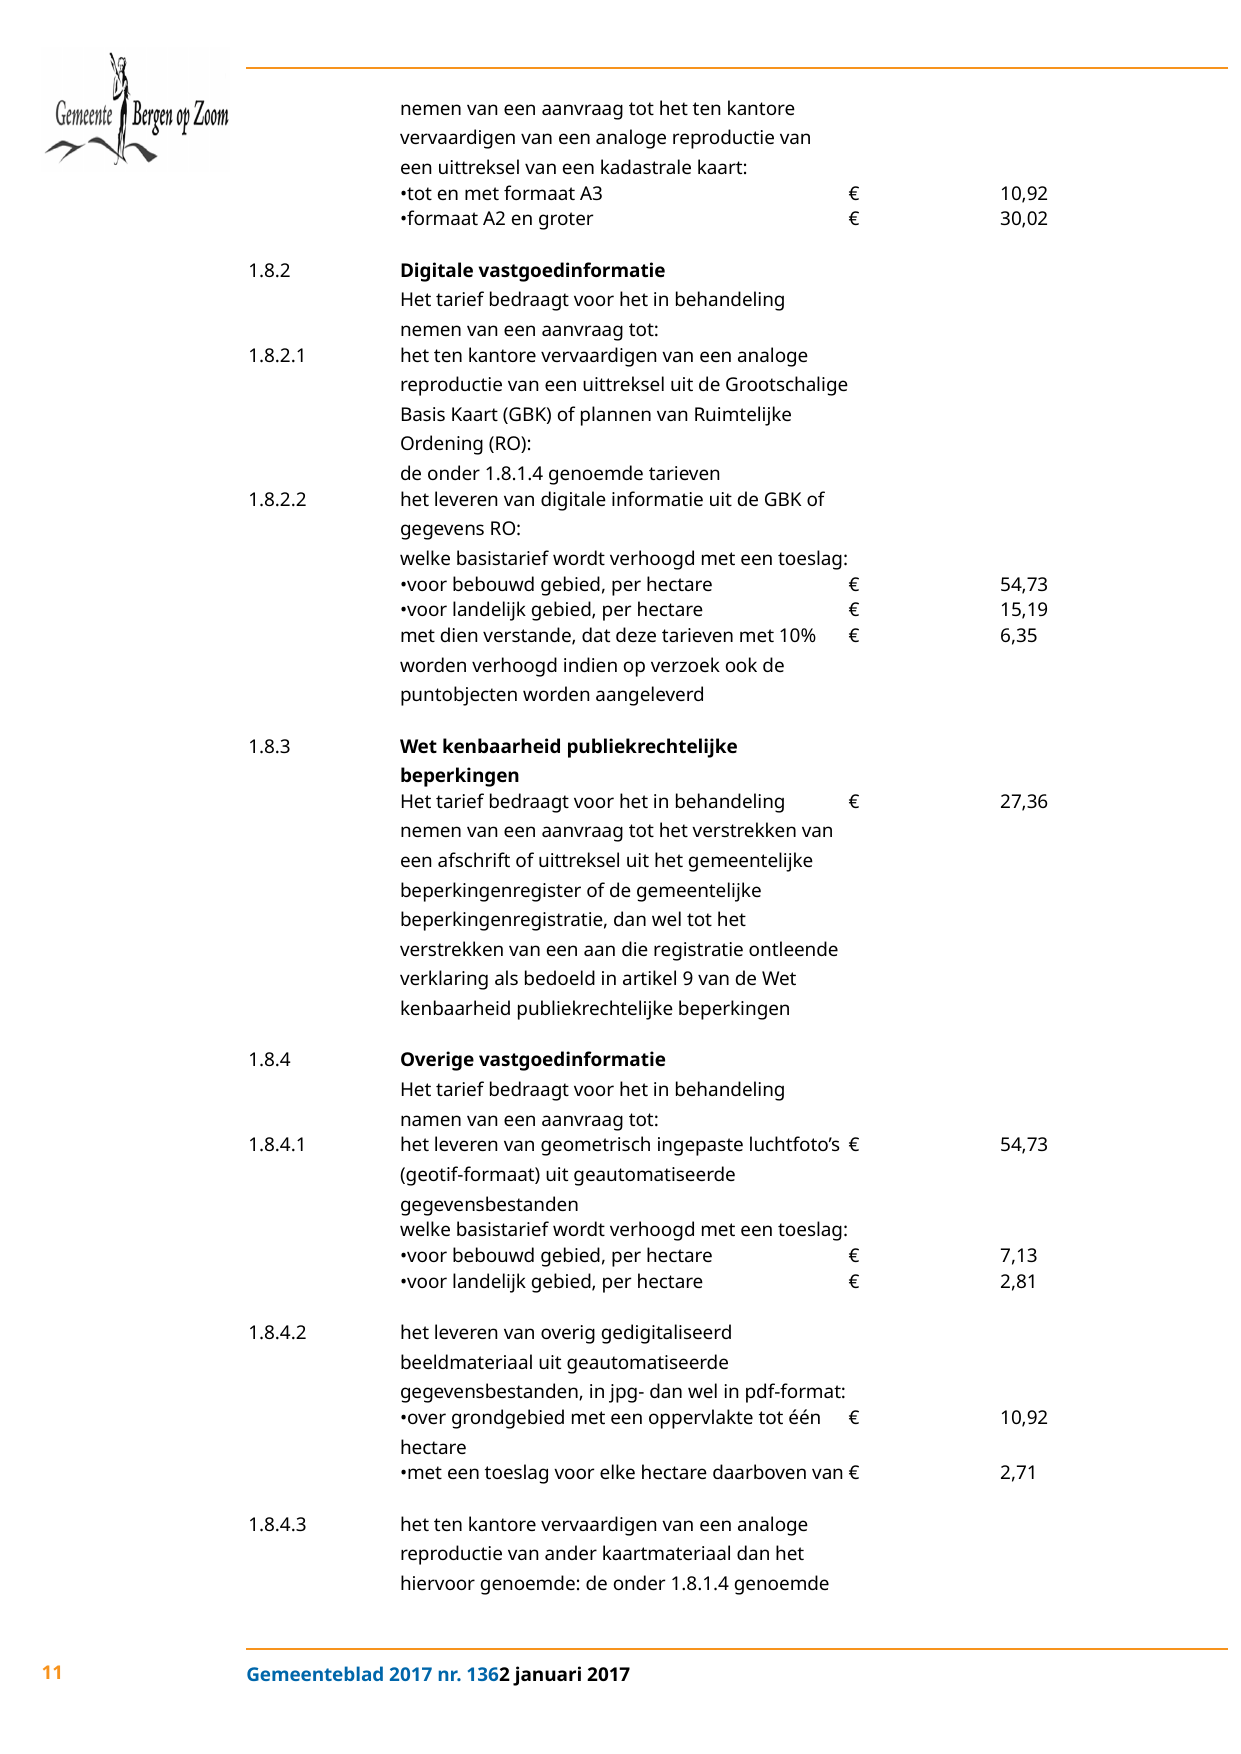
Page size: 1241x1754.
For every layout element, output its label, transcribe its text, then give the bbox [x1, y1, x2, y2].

table_cell [400, 1485, 848, 1511]
table_cell [848, 1319, 1000, 1404]
table_cell 1.8.4.2 [248, 1319, 400, 1404]
table_cell •tot en met formaat A3 [400, 180, 848, 205]
table_cell [1000, 231, 1152, 257]
table_cell € [848, 1242, 1000, 1268]
table_cell [248, 180, 400, 205]
table_cell 1.8.4.3 [248, 1511, 400, 1596]
table_cell [848, 707, 1000, 733]
table_cell € [848, 1404, 1000, 1459]
table_cell Overige vastgoedinformatie Het tarief bedraagt voor het in behandeling namen van een aanvraag tot: [400, 1047, 848, 1132]
table_cell [248, 1268, 400, 1294]
table_cell 27,36 [1000, 788, 1152, 1021]
table_cell [248, 1242, 400, 1268]
table_cell € [848, 1268, 1000, 1294]
table_cell 1.8.4.1 [248, 1132, 400, 1216]
table_cell € [848, 180, 1000, 205]
table_cell •met een toeslag voor elke hectare daarboven van [400, 1460, 848, 1485]
table_cell 10,92 [1000, 1404, 1152, 1459]
table_cell het ten kantore vervaardigen van een analoge reproductie van ander kaartmateriaal dan het hiervoor genoemde: de onder 1.8.1.4 genoemde [400, 1511, 848, 1596]
table_cell [248, 1021, 400, 1047]
table_cell € [848, 622, 1000, 707]
table_cell 1.8.3 [248, 733, 400, 788]
table_cell nemen van een aanvraag tot het ten kantore vervaardigen van een analoge reproductie van een uittreksel van een kadastrale kaart: [400, 95, 848, 180]
table_cell [400, 1021, 848, 1047]
table_cell [1000, 1021, 1152, 1047]
table_cell 6,35 [1000, 622, 1152, 707]
table_cell [1000, 707, 1152, 733]
table_cell •voor landelijk gebied, per hectare [400, 596, 848, 622]
table_cell € [848, 788, 1000, 1021]
table_cell [248, 788, 400, 1021]
table_cell [248, 1404, 400, 1459]
table_cell [848, 95, 1000, 180]
table_cell het leveren van overig gedigitaliseerd beeldmateriaal uit geautomatiseerde gegevensbestanden, in jpg- dan wel in pdf-format: [400, 1319, 848, 1404]
table_cell € [848, 596, 1000, 622]
table_cell 1.8.4 [248, 1047, 400, 1132]
table_cell [248, 571, 400, 596]
table_cell [1000, 733, 1152, 788]
table_cell [248, 707, 400, 733]
table_cell € [848, 1460, 1000, 1485]
table_cell 1.8.2 [248, 257, 400, 342]
table_cell 7,13 [1000, 1242, 1152, 1268]
table_cell 54,73 [1000, 1132, 1152, 1216]
table_cell [248, 1216, 400, 1242]
table_cell [248, 1460, 400, 1485]
table_cell •voor bebouwd gebied, per hectare [400, 571, 848, 596]
table_cell 10,92 [1000, 180, 1152, 205]
table_cell Wet kenbaarheid publiekrechtelijke beperkingen [400, 733, 848, 788]
table_cell [1000, 1511, 1152, 1596]
table_cell 15,19 [1000, 596, 1152, 622]
table_cell Het tarief bedraagt voor het in behandeling nemen van een aanvraag tot het verstrekken van een afschrift of uittreksel uit het gemeentelijke beperkingenregister of de gemeentelijke beperkingenregistratie, dan wel tot het verstrekken van een aan die registratie ontleende verklaring als bedoeld in artikel 9 van de Wet kenbaarheid publiekrechtelijke beperkingen [400, 788, 848, 1021]
table_cell het ten kantore vervaardigen van een analoge reproductie van een uittreksel uit de Grootschalige Basis Kaart (GBK) of plannen van Ruimtelijke Ordening (RO): de onder 1.8.1.4 genoemde tarieven [400, 342, 848, 486]
table_cell 2,71 [1000, 1460, 1152, 1485]
table_cell [848, 1485, 1000, 1511]
table_cell [1000, 1047, 1152, 1132]
table_cell [400, 1294, 848, 1319]
table_cell [848, 1047, 1000, 1132]
table_cell [848, 342, 1000, 486]
table_cell [248, 596, 400, 622]
table_cell [1000, 1294, 1152, 1319]
table_cell [400, 707, 848, 733]
table_cell 1.8.2.2 [248, 486, 400, 571]
table_cell [248, 231, 400, 257]
table_cell •voor landelijk gebied, per hectare [400, 1268, 848, 1294]
table_cell € [848, 1132, 1000, 1216]
table_cell •formaat A2 en groter [400, 205, 848, 231]
picture [41, 47, 231, 172]
table_cell welke basistarief wordt verhoogd met een toeslag: [400, 1216, 848, 1242]
table_cell [1000, 342, 1152, 486]
table_cell [1000, 257, 1152, 342]
table_cell [1000, 486, 1152, 571]
table_cell € [848, 205, 1000, 231]
table_cell [400, 231, 848, 257]
table_cell 1.8.2.1 [248, 342, 400, 486]
table_cell [248, 1485, 400, 1511]
table_cell [848, 231, 1000, 257]
table_cell [848, 1216, 1000, 1242]
table_cell 54,73 [1000, 571, 1152, 596]
table_cell het leveren van digitale informatie uit de GBK of gegevens RO: welke basistarief wordt verhoogd met een toeslag: [400, 486, 848, 571]
table_cell Digitale vastgoedinformatie Het tarief bedraagt voor het in behandeling nemen van een aanvraag tot: [400, 257, 848, 342]
table_cell [248, 622, 400, 707]
table_cell •over grondgebied met een oppervlakte tot één hectare [400, 1404, 848, 1459]
table_cell [248, 205, 400, 231]
table_cell [1000, 1485, 1152, 1511]
table_cell [848, 257, 1000, 342]
table_cell [1000, 1319, 1152, 1404]
table_cell 30,02 [1000, 205, 1152, 231]
table_cell [848, 486, 1000, 571]
table_cell € [848, 571, 1000, 596]
table_cell •voor bebouwd gebied, per hectare [400, 1242, 848, 1268]
table_cell het leveren van geometrisch ingepaste luchtfoto’s (geotif-formaat) uit geautomatiseerde gegevensbestanden [400, 1132, 848, 1216]
table_cell [848, 733, 1000, 788]
table_cell [848, 1021, 1000, 1047]
table_cell [1000, 1216, 1152, 1242]
table_cell 2,81 [1000, 1268, 1152, 1294]
table_cell [248, 1294, 400, 1319]
table_cell [848, 1511, 1000, 1596]
table_cell [248, 95, 400, 180]
table_cell [848, 1294, 1000, 1319]
table_cell met dien verstande, dat deze tarieven met 10% worden verhoogd indien op verzoek ook de puntobjecten worden aangeleverd [400, 622, 848, 707]
table_cell [1000, 95, 1152, 180]
